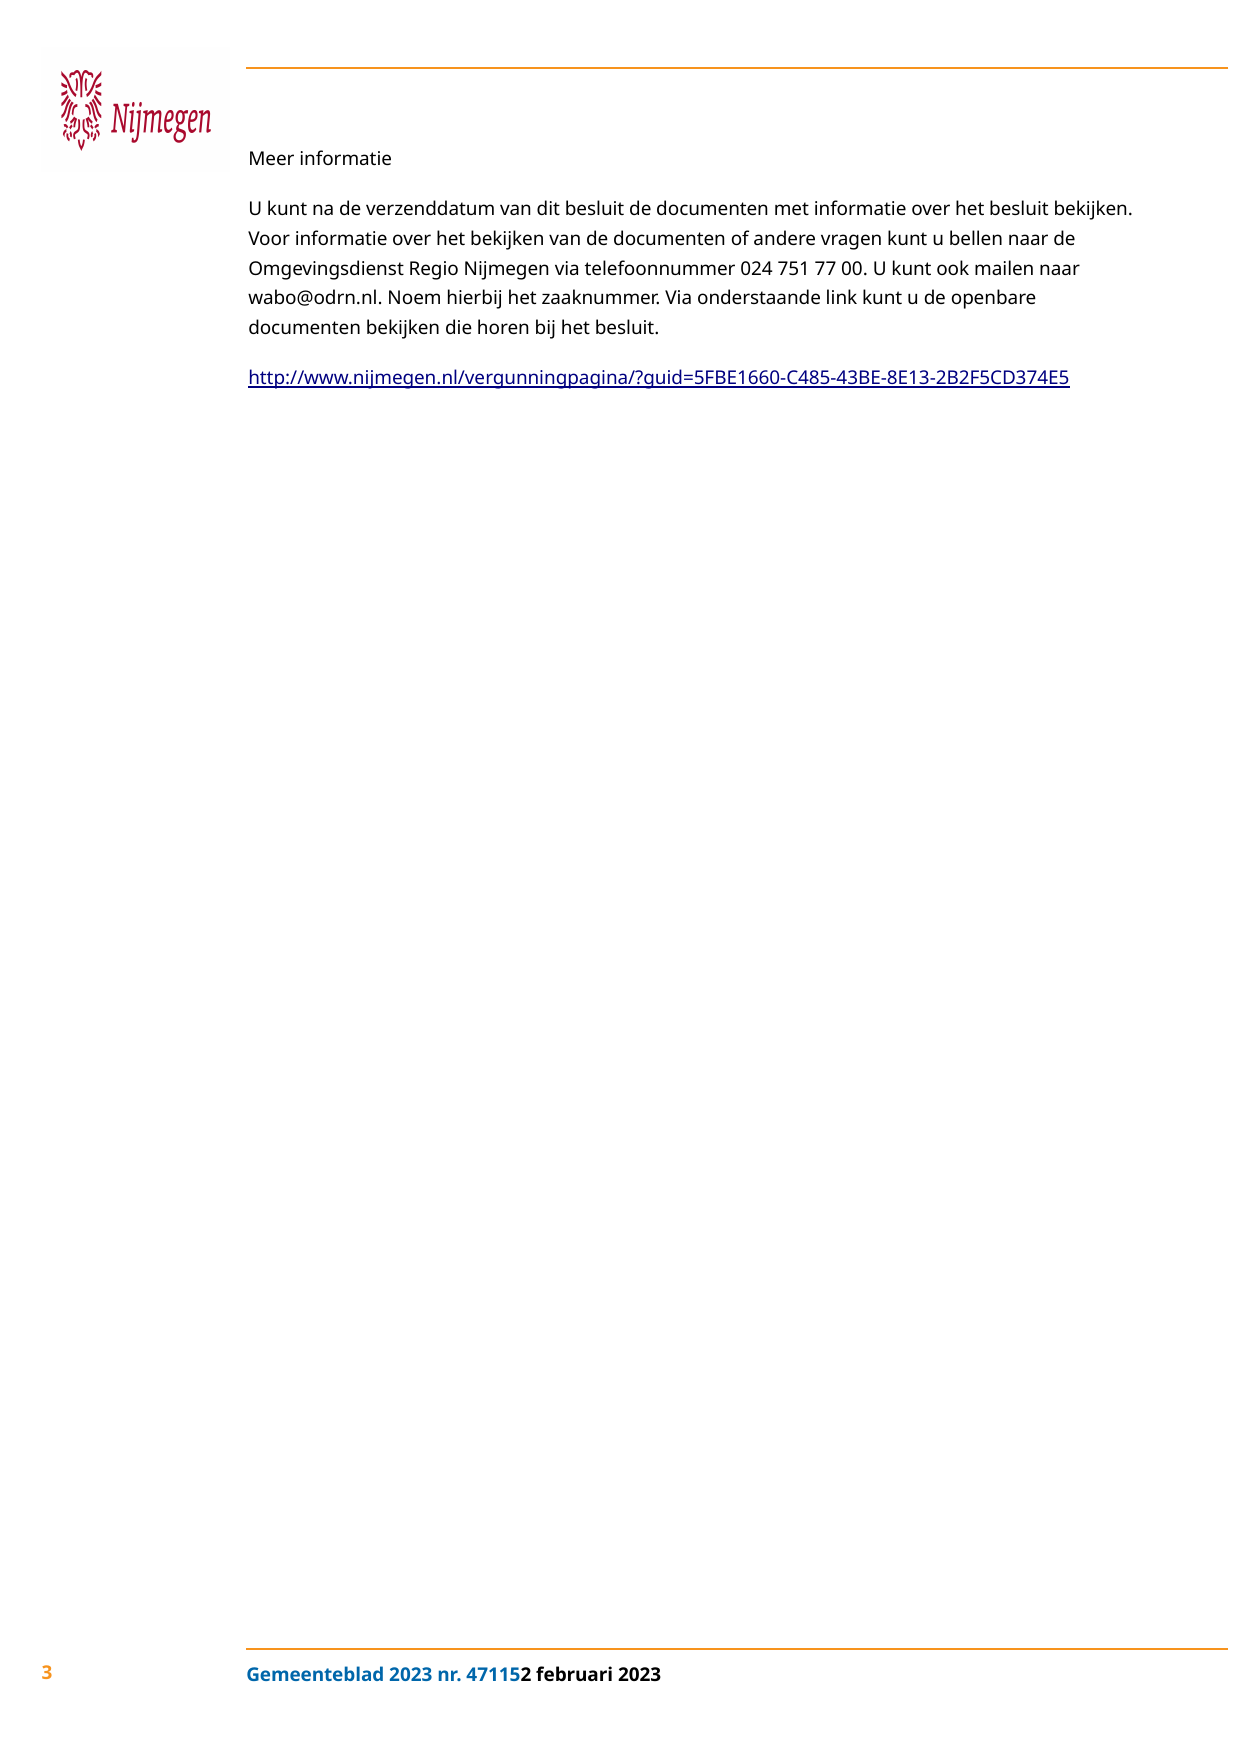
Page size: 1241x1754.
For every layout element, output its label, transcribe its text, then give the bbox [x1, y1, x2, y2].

picture [41, 47, 231, 172]
text Meer informatie [248, 145, 1152, 171]
text http://www.nijmegen.nl/vergunningpagina/?guid=5FBE1660-C485-43BE-8E13-2B2F5CD374E5 [248, 364, 1152, 390]
text U kunt na de verzenddatum van dit besluit de documenten met informatie over het besluit bekijken. Voor informatie over het bekijken van de documenten of andere vragen kunt u bellen naar de Omgevingsdienst Regio Nijmegen via telefoonnummer 024 751 77 00. U kunt ook mailen naar wabo@odrn.nl. Noem hierbij het zaaknummer. Via onderstaande link kunt u de openbare documenten bekijken die horen bij het besluit. [248, 196, 1152, 340]
